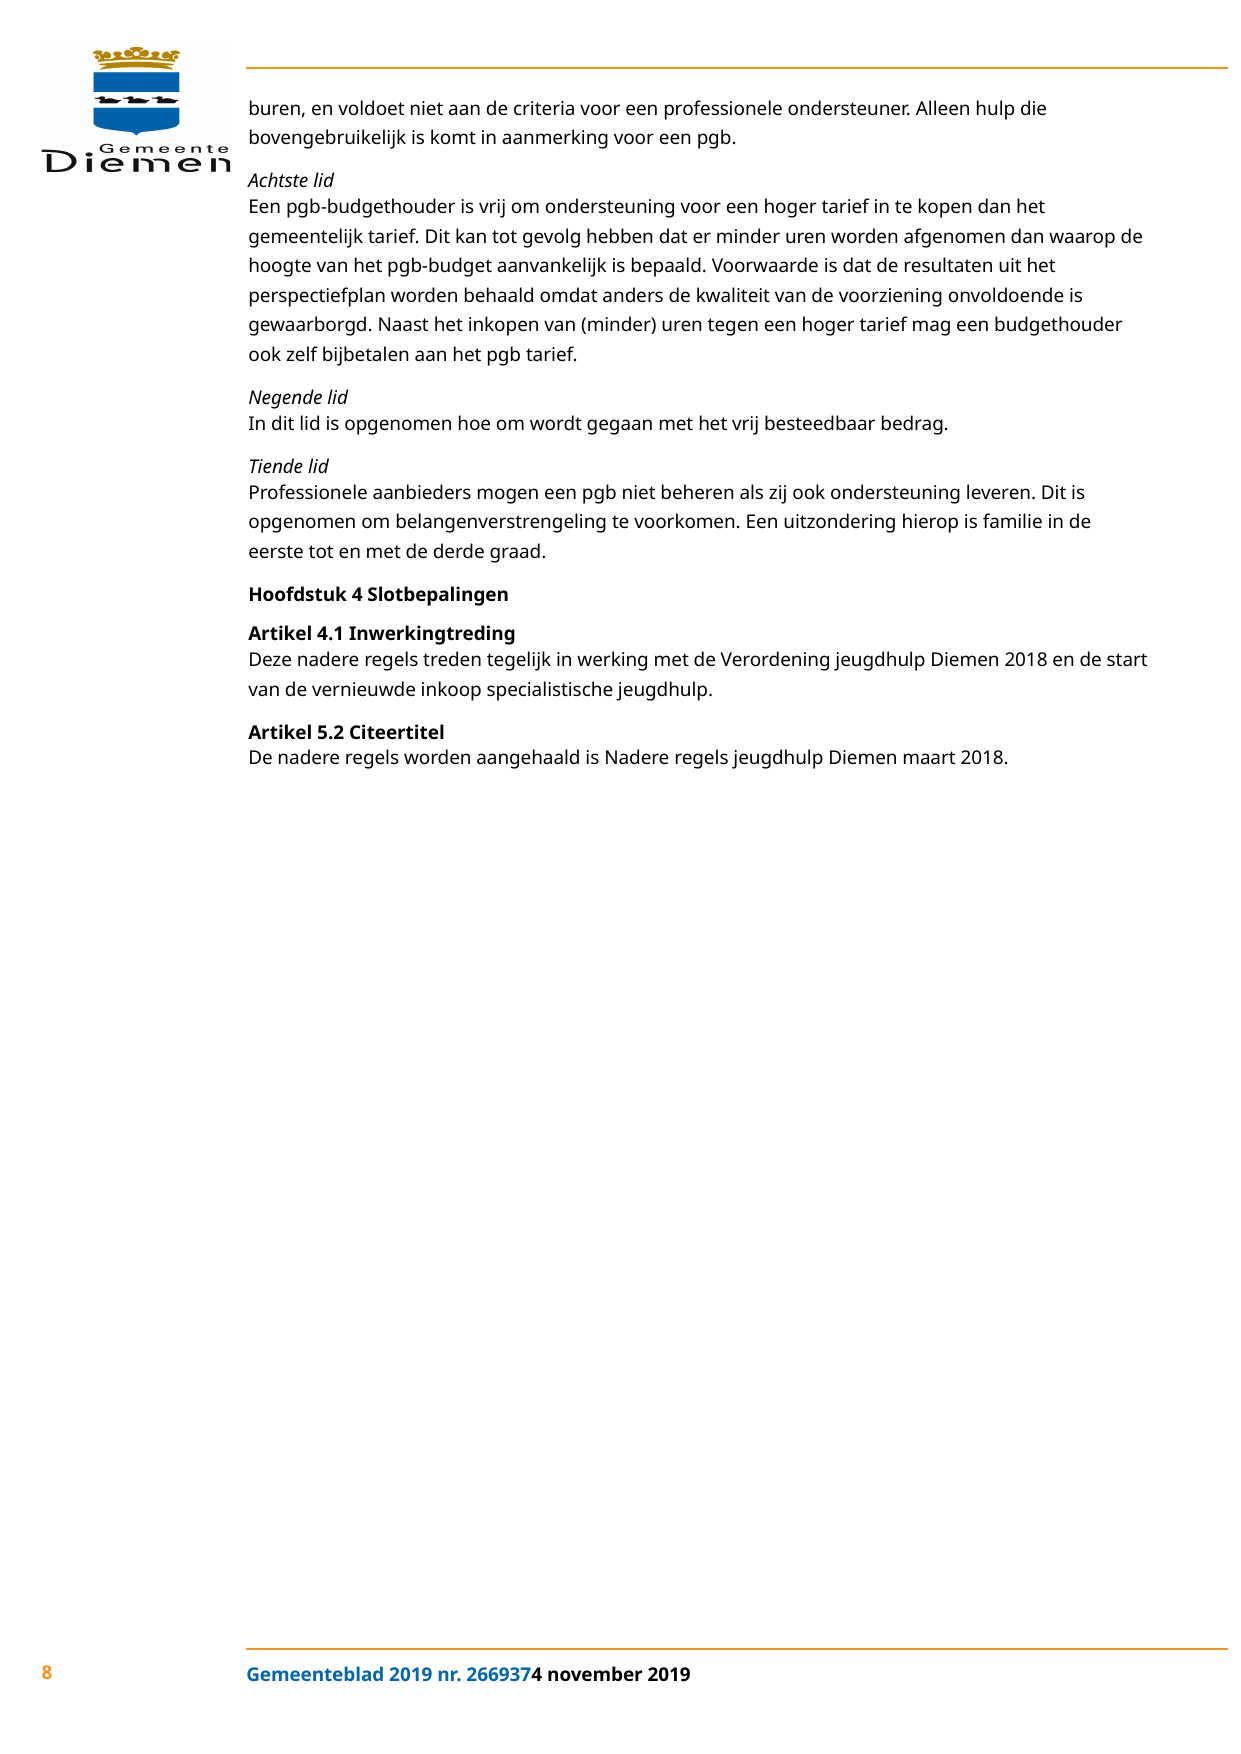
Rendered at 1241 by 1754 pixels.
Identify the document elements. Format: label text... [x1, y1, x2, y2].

text Artikel 4.1 Inwerkingtreding [248, 620, 1152, 646]
picture [41, 47, 231, 172]
text In dit lid is opgenomen hoe om wordt gegaan met het vrij besteedbaar bedrag. [248, 410, 1152, 436]
text De nadere regels worden aangehaald is Nadere regels jeugdhulp Diemen maart 2018. [248, 744, 1152, 770]
text Hoofdstuk 4 Slotbepalingen [248, 581, 1152, 607]
text Professionele aanbieders mogen een pgb niet beheren als zij ook ondersteuning leveren. Dit is opgenomen om belangenverstrengeling te voorkomen. Een uitzondering hierop is familie in de eerste tot en met de derde graad. [248, 479, 1152, 564]
text Tiende lid [248, 453, 1152, 479]
text Achtste lid [248, 167, 1152, 193]
text buren, en voldoet niet aan de criteria voor een professionele ondersteuner. Alleen hulp die bovengebruikelijk is komt in aanmerking voor een pgb. [248, 95, 1152, 150]
text Negende lid [248, 384, 1152, 410]
text Artikel 5.2 Citeertitel [248, 719, 1152, 744]
text Een pgb-budgethouder is vrij om ondersteuning voor een hoger tarief in te kopen dan het gemeentelijk tarief. Dit kan tot gevolg hebben dat er minder uren worden afgenomen dan waarop de hoogte van het pgb-budget aanvankelijk is bepaald. Voorwaarde is dat de resultaten uit het perspectiefplan worden behaald omdat anders de kwaliteit van de voorziening onvoldoende is gewaarborgd. Naast het inkopen van (minder) uren tegen een hoger tarief mag een budgethouder ook zelf bijbetalen aan het pgb tarief. [248, 193, 1152, 367]
text Deze nadere regels treden tegelijk in werking met de Verordening jeugdhulp Diemen 2018 en de start van de vernieuwde inkoop specialistische jeugdhulp. [248, 646, 1152, 701]
